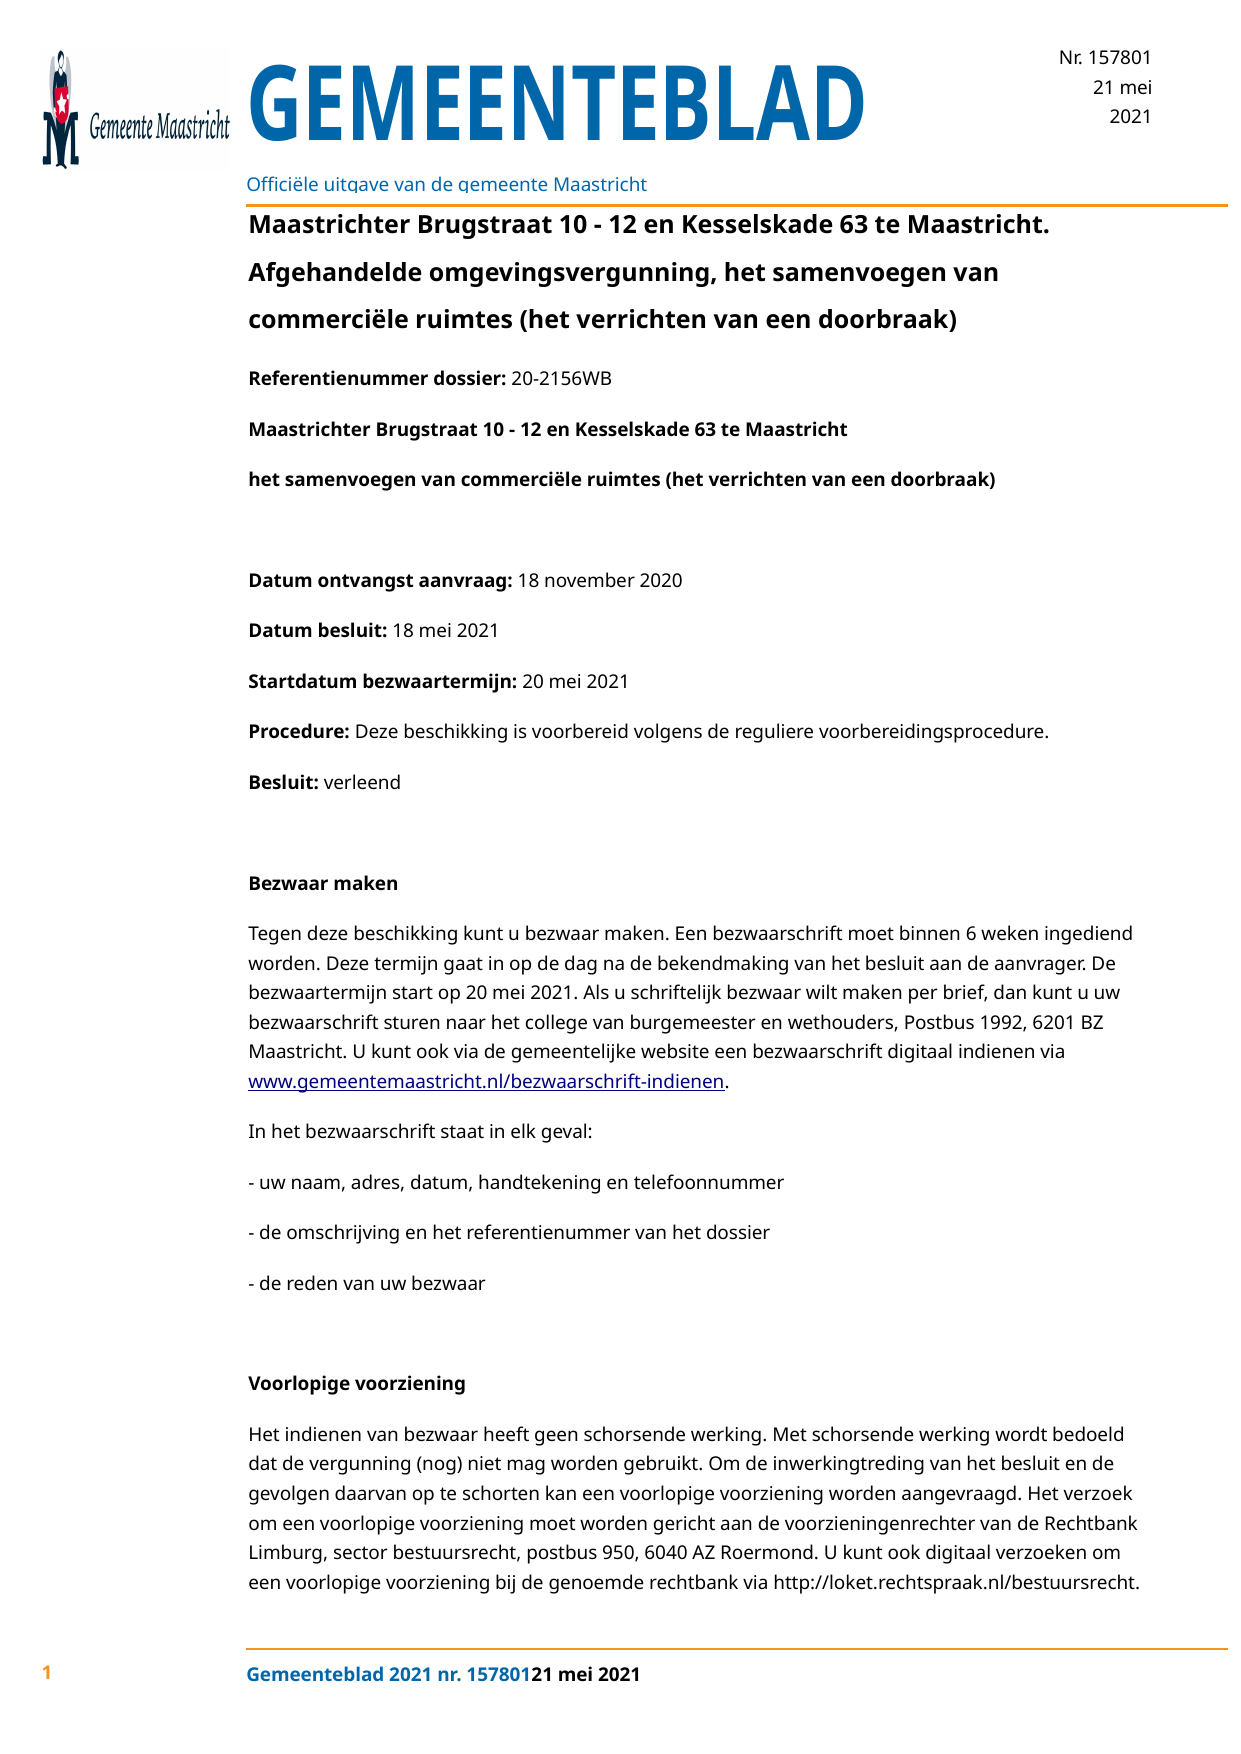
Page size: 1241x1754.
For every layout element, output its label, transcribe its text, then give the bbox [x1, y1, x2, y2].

text Voorlopige voorziening [248, 1371, 1152, 1396]
text Datum ontvangst aanvraag: 18 november 2020 [248, 567, 1152, 593]
text Maastrichter Brugstraat 10 - 12 en Kesselskade 63 te Maastricht [248, 416, 1152, 442]
text Tegen deze beschikking kunt u bezwaar maken. Een bezwaarschrift moet binnen 6 weken ingediend worden. Deze termijn gaat in op de dag na de bekendmaking van het besluit aan de aanvrager. De bezwaartermijn start op 20 mei 2021. Als u schriftelijk bezwaar wilt maken per brief, dan kunt u uw bezwaarschrift sturen naar het college van burgemeester en wethouders, Postbus 1992, 6201 BZ Maastricht. U kunt ook via de gemeentelijke website een bezwaarschrift digitaal indienen via www.gemeentemaastricht.nl/bezwaarschrift-indienen. [248, 920, 1152, 1094]
text Bezwaar maken [248, 870, 1152, 895]
text - de omschrijving en het referentienummer van het dossier [248, 1219, 1152, 1245]
text Besluit: verleend [248, 769, 1152, 794]
text Het indienen van bezwaar heeft geen schorsende werking. Met schorsende werking wordt bedoeld dat de vergunning (nog) niet mag worden gebruikt. Om de inwerkingtreding van het besluit en de gevolgen daarvan op te schorten kan een voorlopige voorziening worden aangevraagd. Het verzoek om een voorlopige voorziening moet worden gericht aan de voorzieningenrechter van de Rechtbank Limburg, sector bestuursrecht, postbus 950, 6040 AZ Roermond. U kunt ook digitaal verzoeken om een voorlopige voorziening bij de genoemde rechtbank via http://loket.rechtspraak.nl/bestuursrecht. [248, 1421, 1152, 1594]
text het samenvoegen van commerciële ruimtes (het verrichten van een doorbraak) [248, 466, 1152, 492]
text Datum besluit: 18 mei 2021 [248, 618, 1152, 643]
text Referentienummer dossier: 20-2156WB [248, 366, 1152, 391]
text - de reden van uw bezwaar [248, 1270, 1152, 1295]
picture [41, 47, 231, 172]
text In het bezwaarschrift staat in elk geval: [248, 1118, 1152, 1144]
text Procedure: Deze beschikking is voorbereid volgens de reguliere voorbereidingsprocedure. [248, 718, 1152, 744]
text - uw naam, adres, datum, handtekening en telefoonnummer [248, 1169, 1152, 1194]
text Startdatum bezwaartermijn: 20 mei 2021 [248, 668, 1152, 694]
text Maastrichter Brugstraat 10 - 12 en Kesselskade 63 te Maastricht. Afgehandelde omgevingsvergunning, het samenvoegen van commerciële ruimtes (het verrichten van een doorbraak) [248, 207, 1152, 336]
